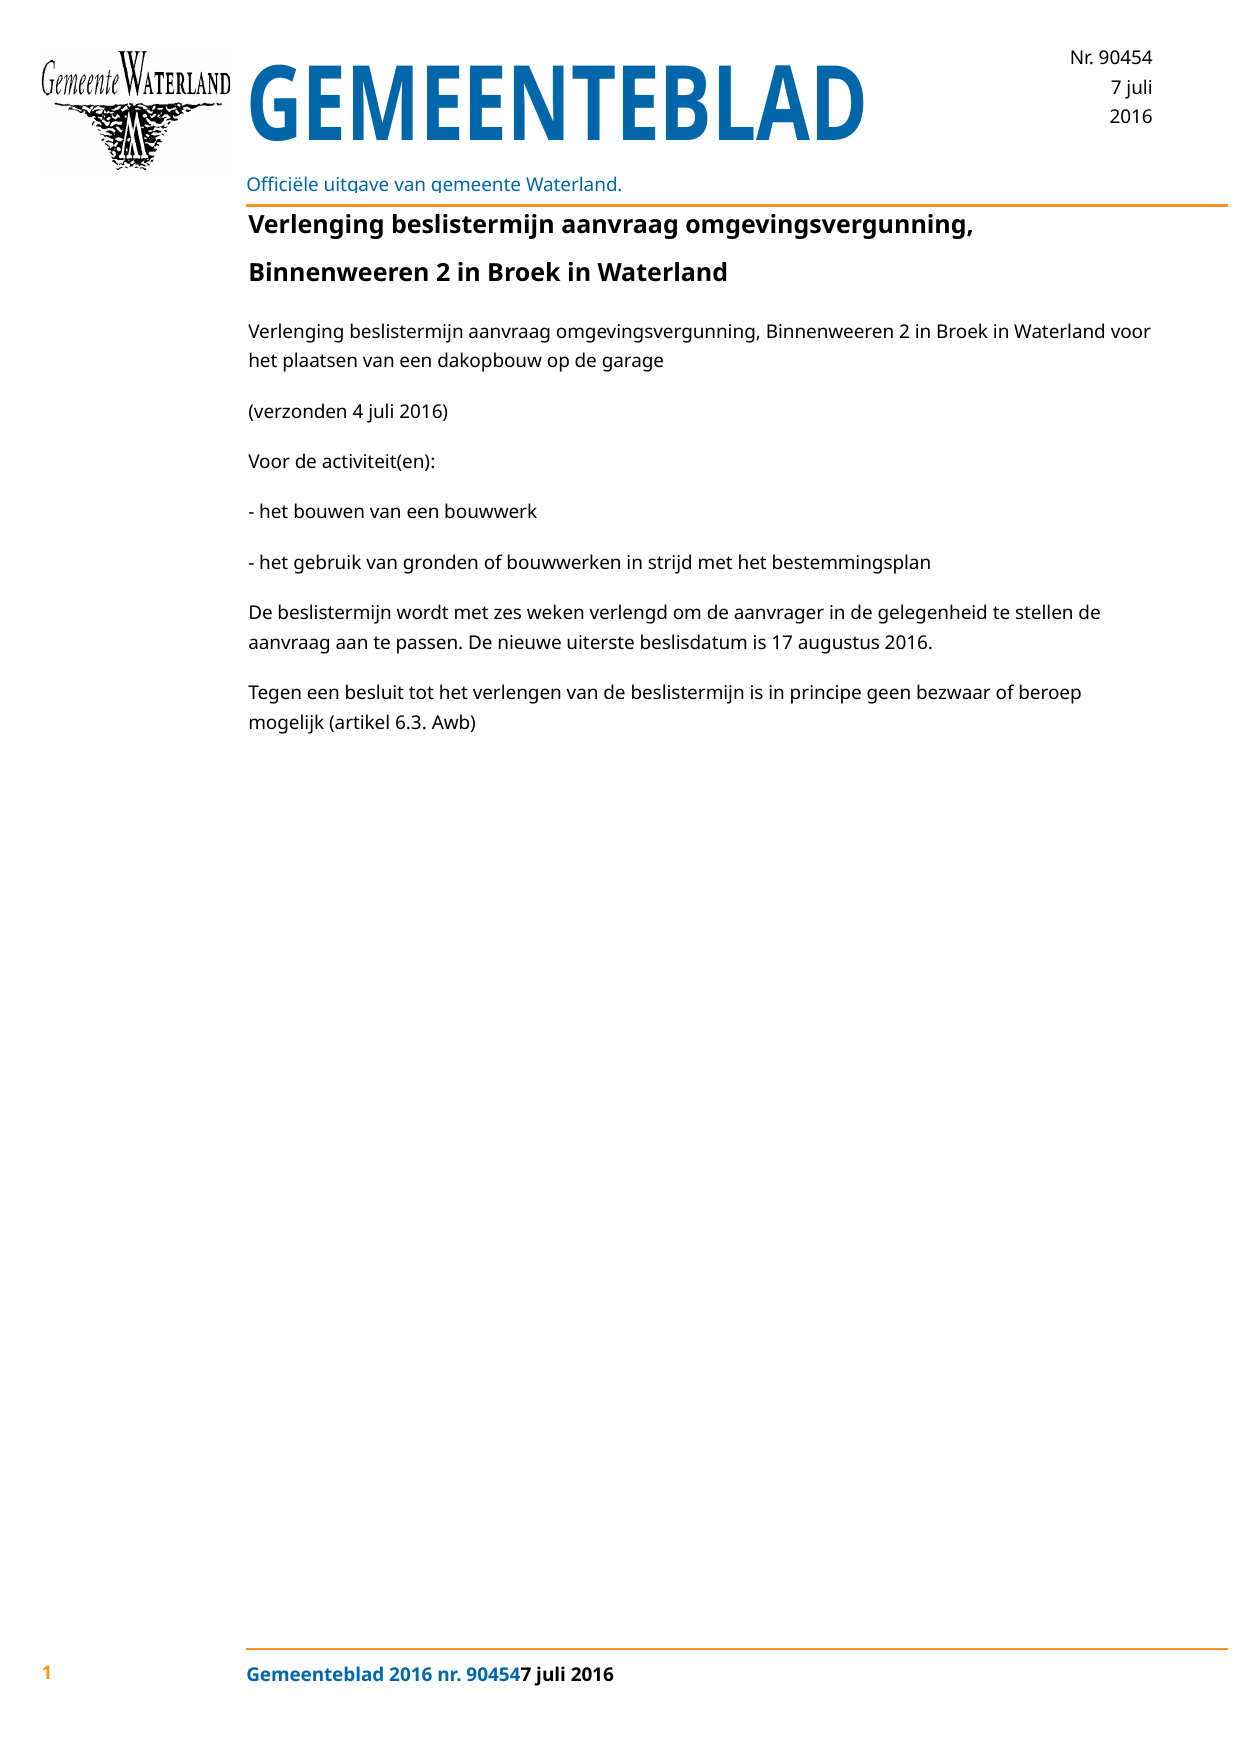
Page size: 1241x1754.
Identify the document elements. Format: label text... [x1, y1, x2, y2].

text Verlenging beslistermijn aanvraag omgevingsvergunning, Binnenweeren 2 in Broek in Waterland [248, 207, 1152, 288]
picture [41, 47, 231, 172]
text Verlenging beslistermijn aanvraag omgevingsvergunning, Binnenweeren 2 in Broek in Waterland voor het plaatsen van een dakopbouw op de garage [248, 318, 1152, 373]
text De beslistermijn wordt met zes weken verlengd om de aanvrager in de gelegenheid te stellen de aanvraag aan te passen. De nieuwe uiterste beslisdatum is 17 augustus 2016. [248, 599, 1152, 655]
text Tegen een besluit tot het verlengen van de beslistermijn is in principe geen bezwaar of beroep mogelijk (artikel 6.3. Awb) [248, 679, 1152, 735]
text - het gebruik van gronden of bouwwerken in strijd met het bestemmingsplan [248, 549, 1152, 575]
text Voor de activiteit(en): [248, 448, 1152, 474]
text - het bouwen van een bouwwerk [248, 499, 1152, 524]
text (verzonden 4 juli 2016) [248, 398, 1152, 424]
